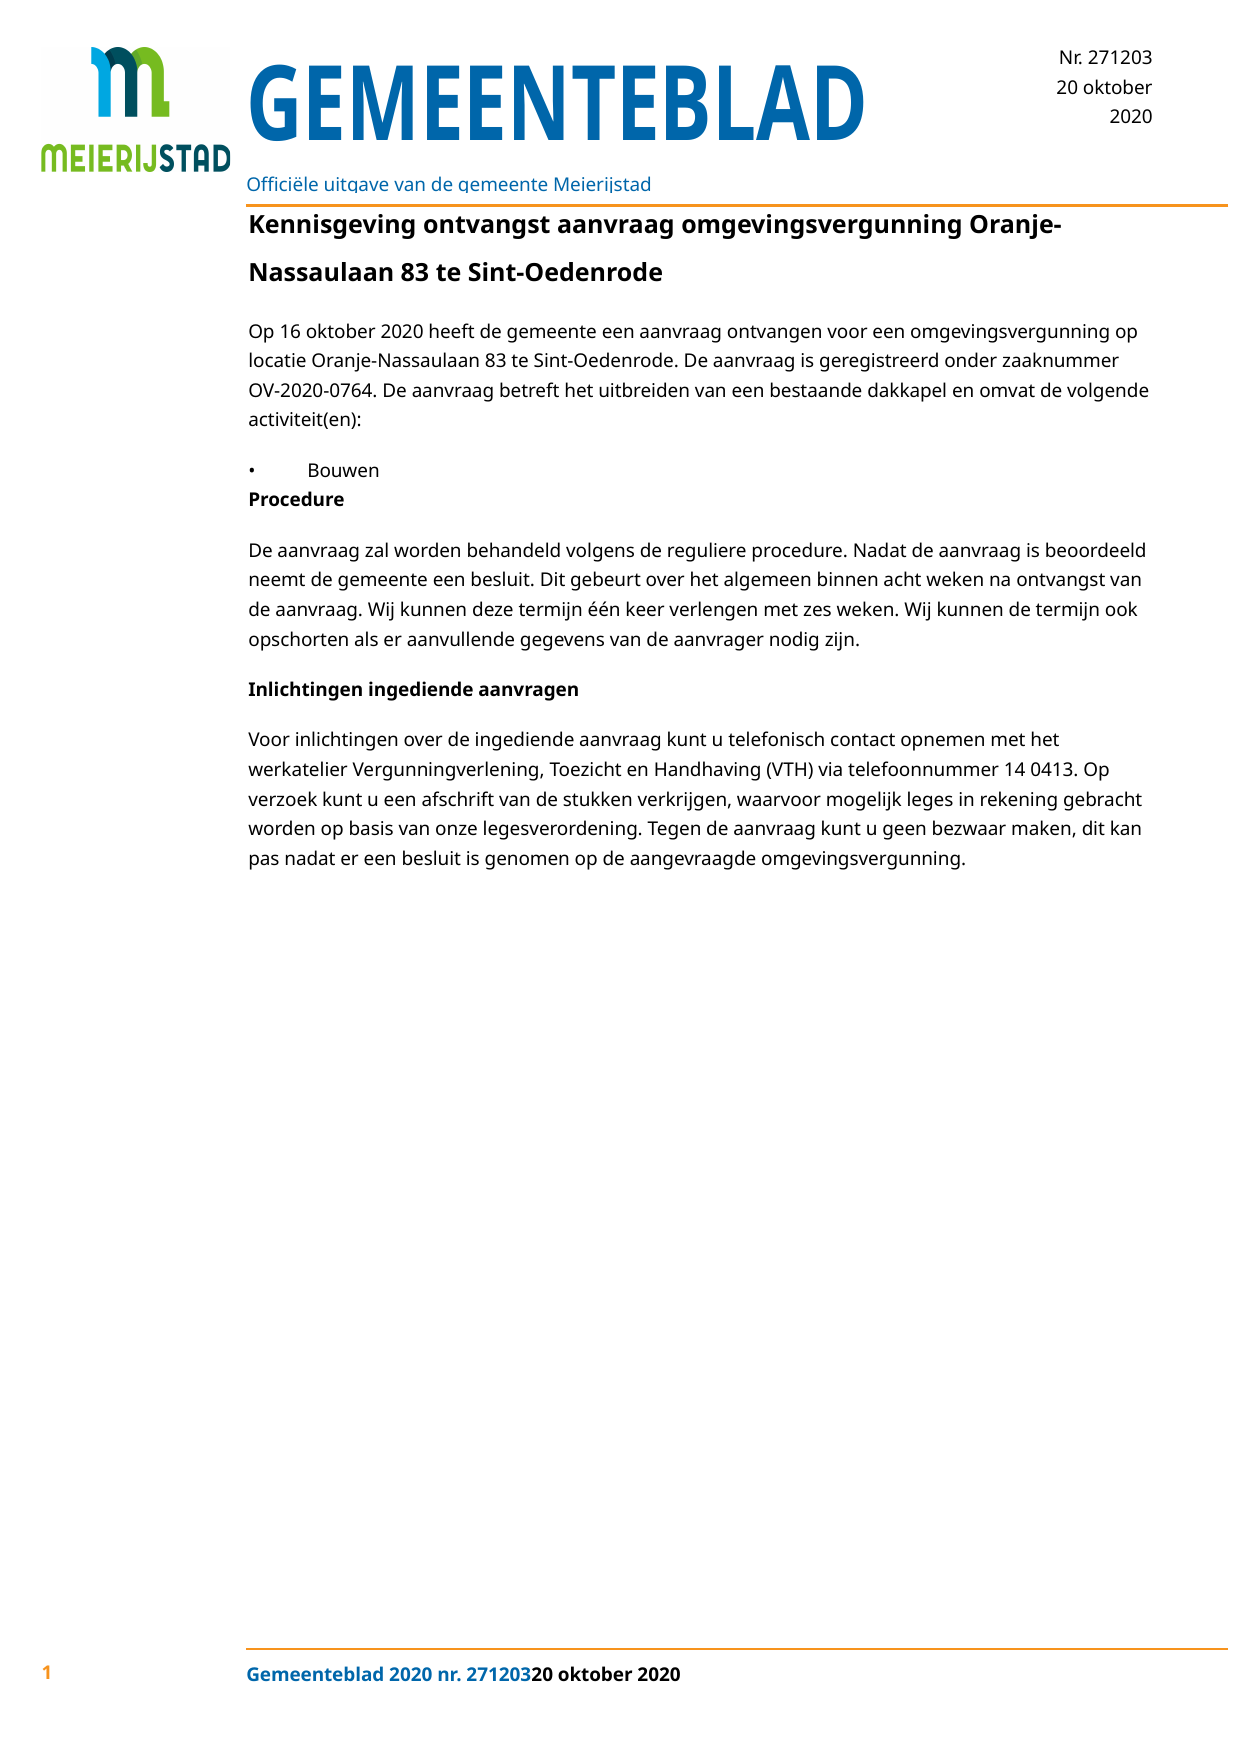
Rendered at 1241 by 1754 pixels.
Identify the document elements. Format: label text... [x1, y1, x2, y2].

list Bouwen [248, 457, 1152, 483]
picture [41, 47, 231, 172]
text De aanvraag zal worden behandeld volgens de reguliere procedure. Nadat de aanvraag is beoordeeld neemt de gemeente een besluit. Dit gebeurt over het algemeen binnen acht weken na ontvangst van de aanvraag. Wij kunnen deze termijn één keer verlengen met zes weken. Wij kunnen de termijn ook opschorten als er aanvullende gegevens van de aanvrager nodig zijn. [248, 537, 1152, 652]
text Kennisgeving ontvangst aanvraag omgevingsvergunning Oranje-Nassaulaan 83 te Sint-Oedenrode [248, 207, 1152, 288]
text Inlichtingen ingediende aanvragen [248, 676, 1152, 702]
text Op 16 oktober 2020 heeft de gemeente een aanvraag ontvangen voor een omgevingsvergunning op locatie Oranje-Nassaulaan 83 te Sint-Oedenrode. De aanvraag is geregistreerd onder zaaknummer OV-2020-0764. De aanvraag betreft het uitbreiden van een bestaande dakkapel en omvat de volgende activiteit(en): [248, 318, 1152, 432]
text Voor inlichtingen over de ingediende aanvraag kunt u telefonisch contact opnemen met het werkatelier Vergunningverlening, Toezicht en Handhaving (VTH) via telefoonnummer 14 0413. Op verzoek kunt u een afschrift van de stukken verkrijgen, waarvoor mogelijk leges in rekening gebracht worden op basis van onze legesverordening. Tegen de aanvraag kunt u geen bezwaar maken, dit kan pas nadat er een besluit is genomen op de aangevraagde omgevingsvergunning. [248, 727, 1152, 871]
text Procedure [248, 487, 1152, 512]
